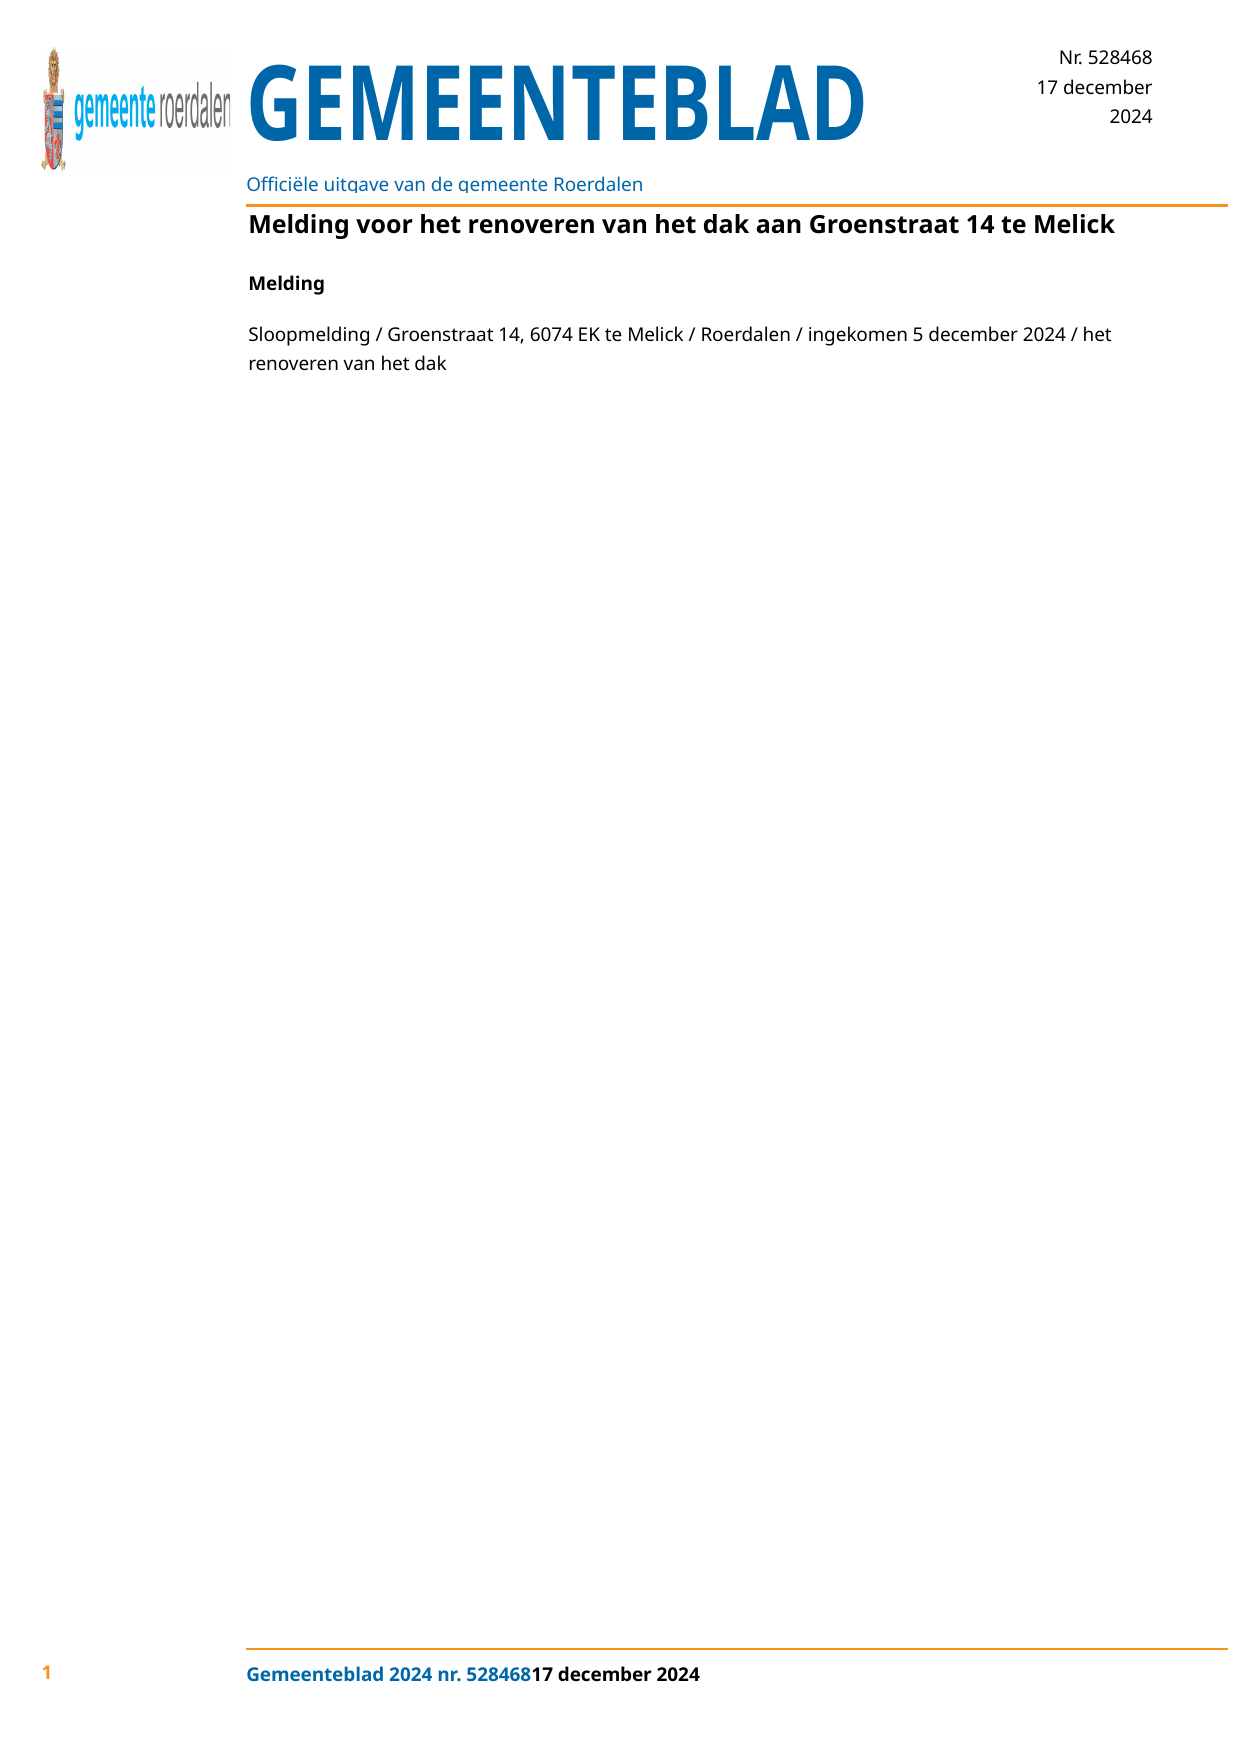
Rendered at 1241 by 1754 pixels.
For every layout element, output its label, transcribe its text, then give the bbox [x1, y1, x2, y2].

picture [41, 47, 231, 172]
text Melding voor het renoveren van het dak aan Groenstraat 14 te Melick [248, 207, 1152, 241]
text Sloopmelding / Groenstraat 14, 6074 EK te Melick / Roerdalen / ingekomen 5 december 2024 / het renoveren van het dak [248, 321, 1152, 376]
text Melding [248, 270, 1152, 296]
